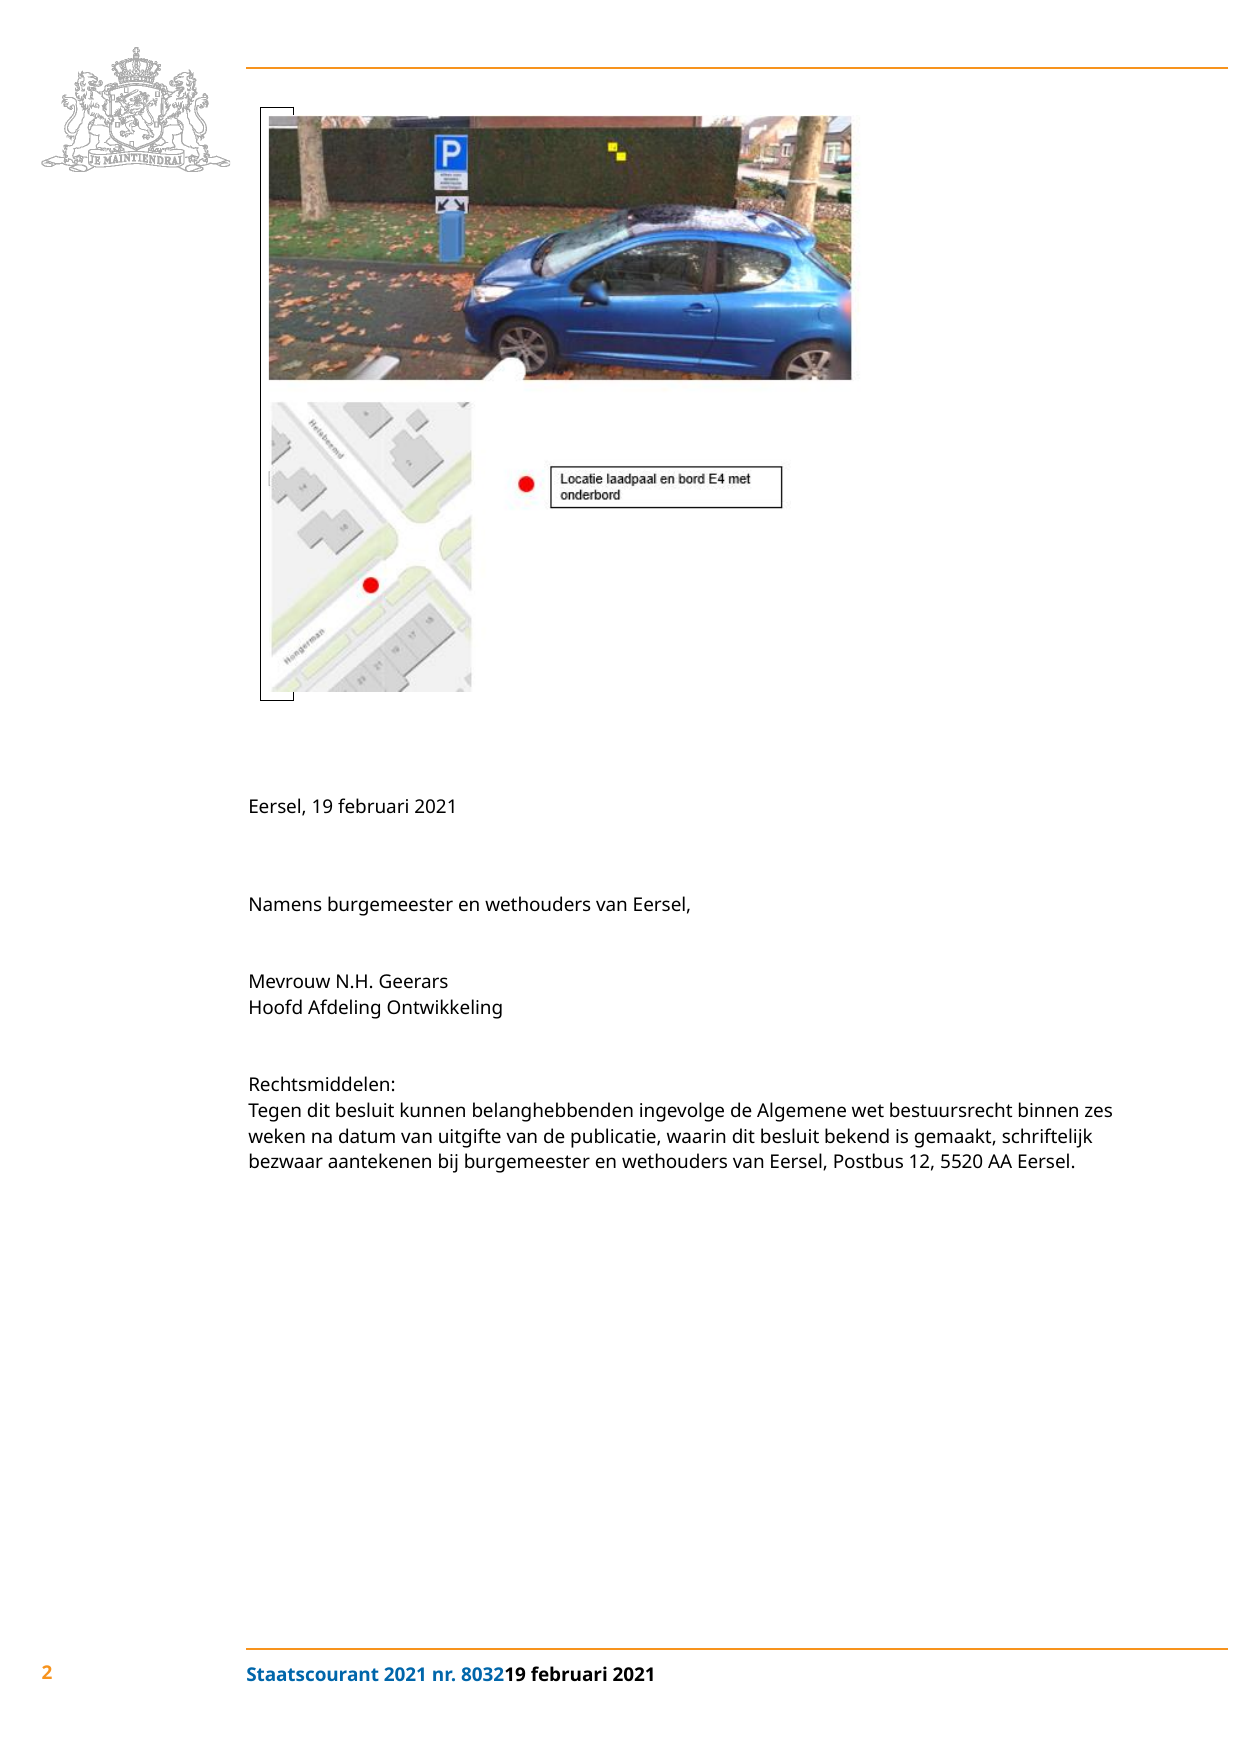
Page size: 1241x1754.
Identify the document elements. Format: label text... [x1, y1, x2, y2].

text Rechtsmiddelen: [248, 1071, 1152, 1097]
text Namens burgemeester en wethouders van Eersel, [248, 891, 1152, 917]
picture [268, 115, 865, 692]
text Mevrouw N.H. Geerars [248, 968, 1152, 994]
text Hoofd Afdeling Ontwikkeling [248, 994, 1152, 1020]
picture [41, 47, 231, 172]
text Eersel, 19 februari 2021 [248, 793, 1152, 819]
text Tegen dit besluit kunnen belanghebbenden ingevolge de Algemene wet bestuursrecht binnen zes weken na datum van uitgifte van de publicatie, waarin dit besluit bekend is gemaakt, schriftelijk bezwaar aantekenen bij burgemeester en wethouders van Eersel, Postbus 12, 5520 AA Eersel. [248, 1097, 1152, 1174]
